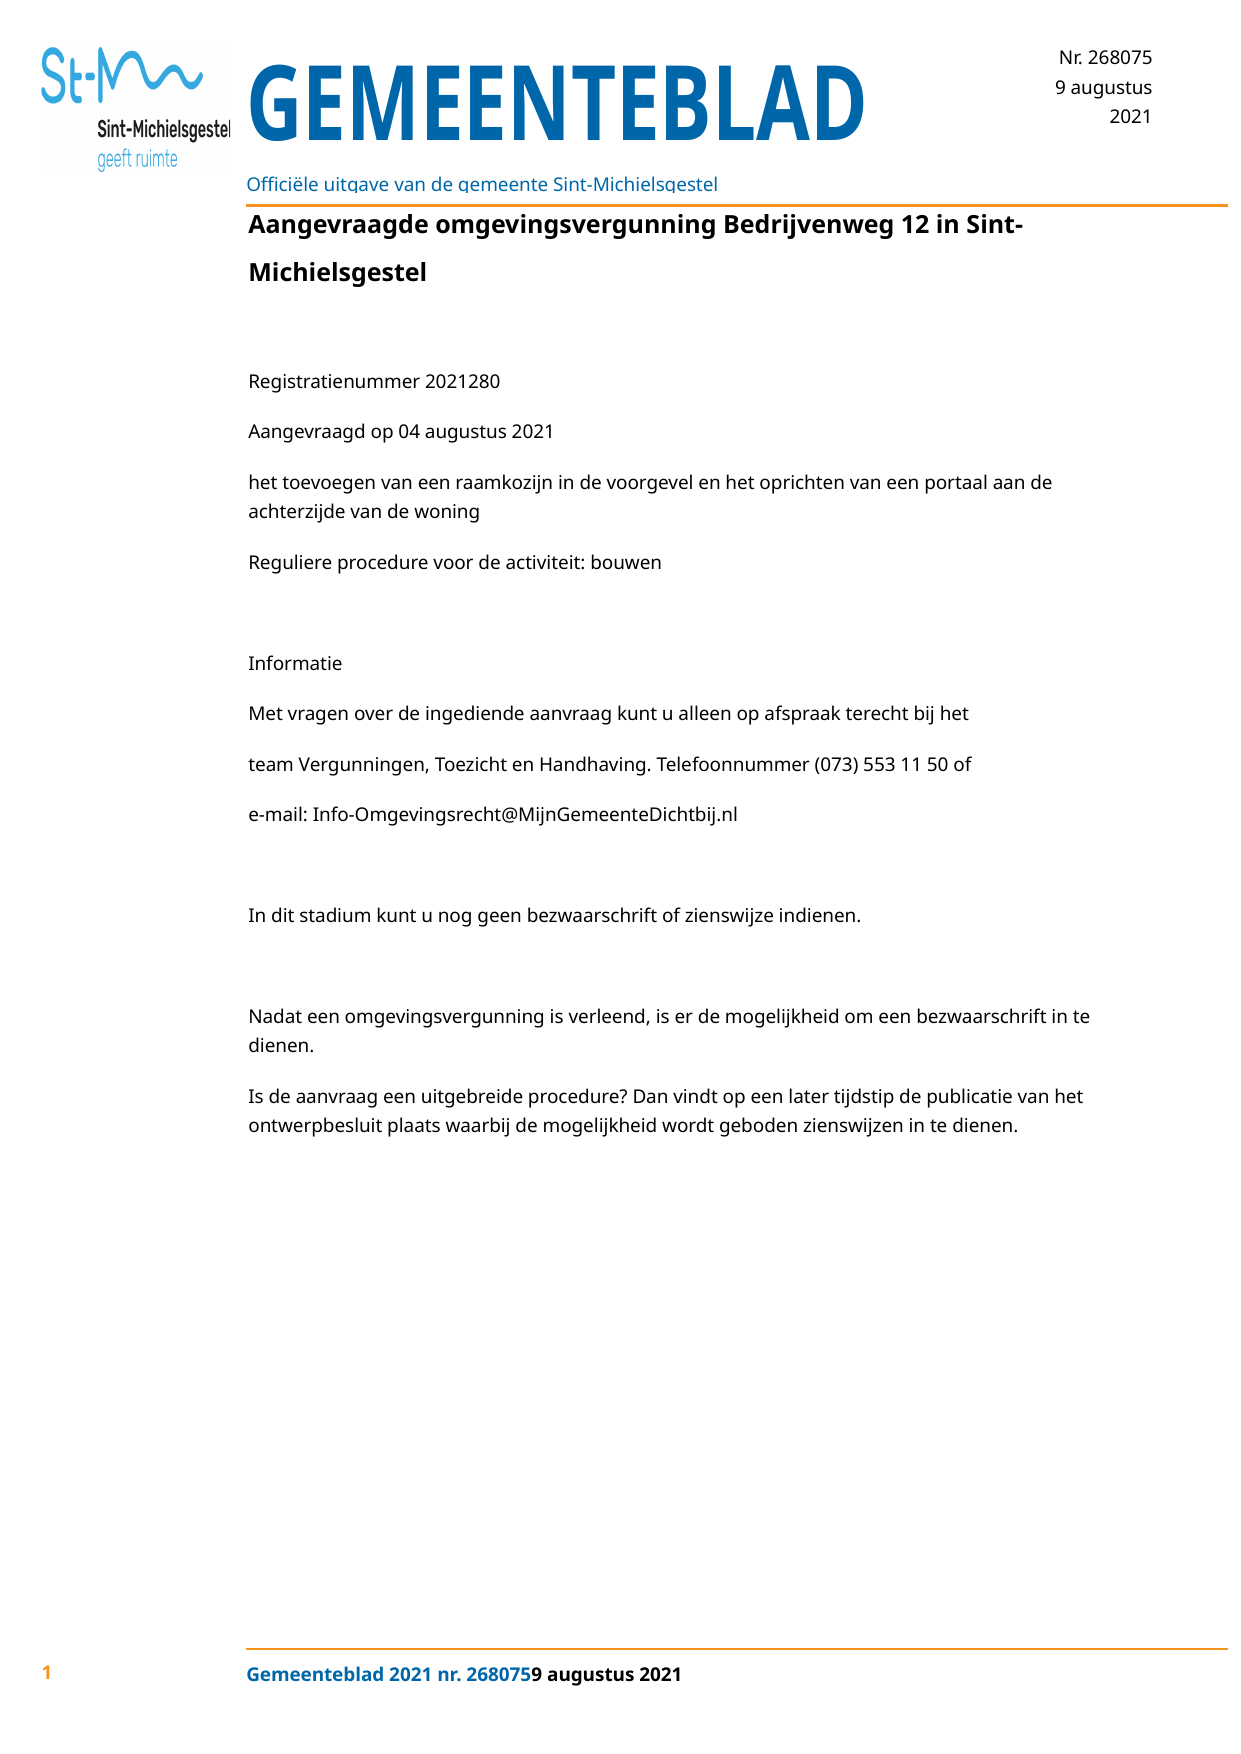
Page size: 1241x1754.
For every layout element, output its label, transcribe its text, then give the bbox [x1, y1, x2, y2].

text Reguliere procedure voor de activiteit: bouwen [248, 549, 1152, 575]
text Aangevraagde omgevingsvergunning Bedrijvenweg 12 in Sint-Michielsgestel [248, 207, 1152, 288]
picture [41, 47, 231, 172]
text Is de aanvraag een uitgebreide procedure? Dan vindt op een later tijdstip de publicatie van het ontwerpbesluit plaats waarbij de mogelijkheid wordt geboden zienswijzen in te dienen. [248, 1083, 1152, 1138]
text Informatie [248, 650, 1152, 676]
text e-mail: Info-Omgevingsrecht@MijnGemeenteDichtbij.nl [248, 801, 1152, 827]
text Met vragen over de ingediende aanvraag kunt u alleen op afspraak terecht bij het [248, 700, 1152, 726]
text team Vergunningen, Toezicht en Handhaving. Telefoonnummer (073) 553 11 50 of [248, 751, 1152, 777]
text het toevoegen van een raamkozijn in de voorgevel en het oprichten van een portaal aan de achterzijde van de woning [248, 469, 1152, 524]
text Registratienummer 2021280 [248, 368, 1152, 394]
text Aangevraagd op 04 augustus 2021 [248, 419, 1152, 444]
text Nadat een omgevingsvergunning is verleend, is er de mogelijkheid om een bezwaarschrift in te dienen. [248, 1003, 1152, 1058]
text In dit stadium kunt u nog geen bezwaarschrift of zienswijze indienen. [248, 902, 1152, 928]
